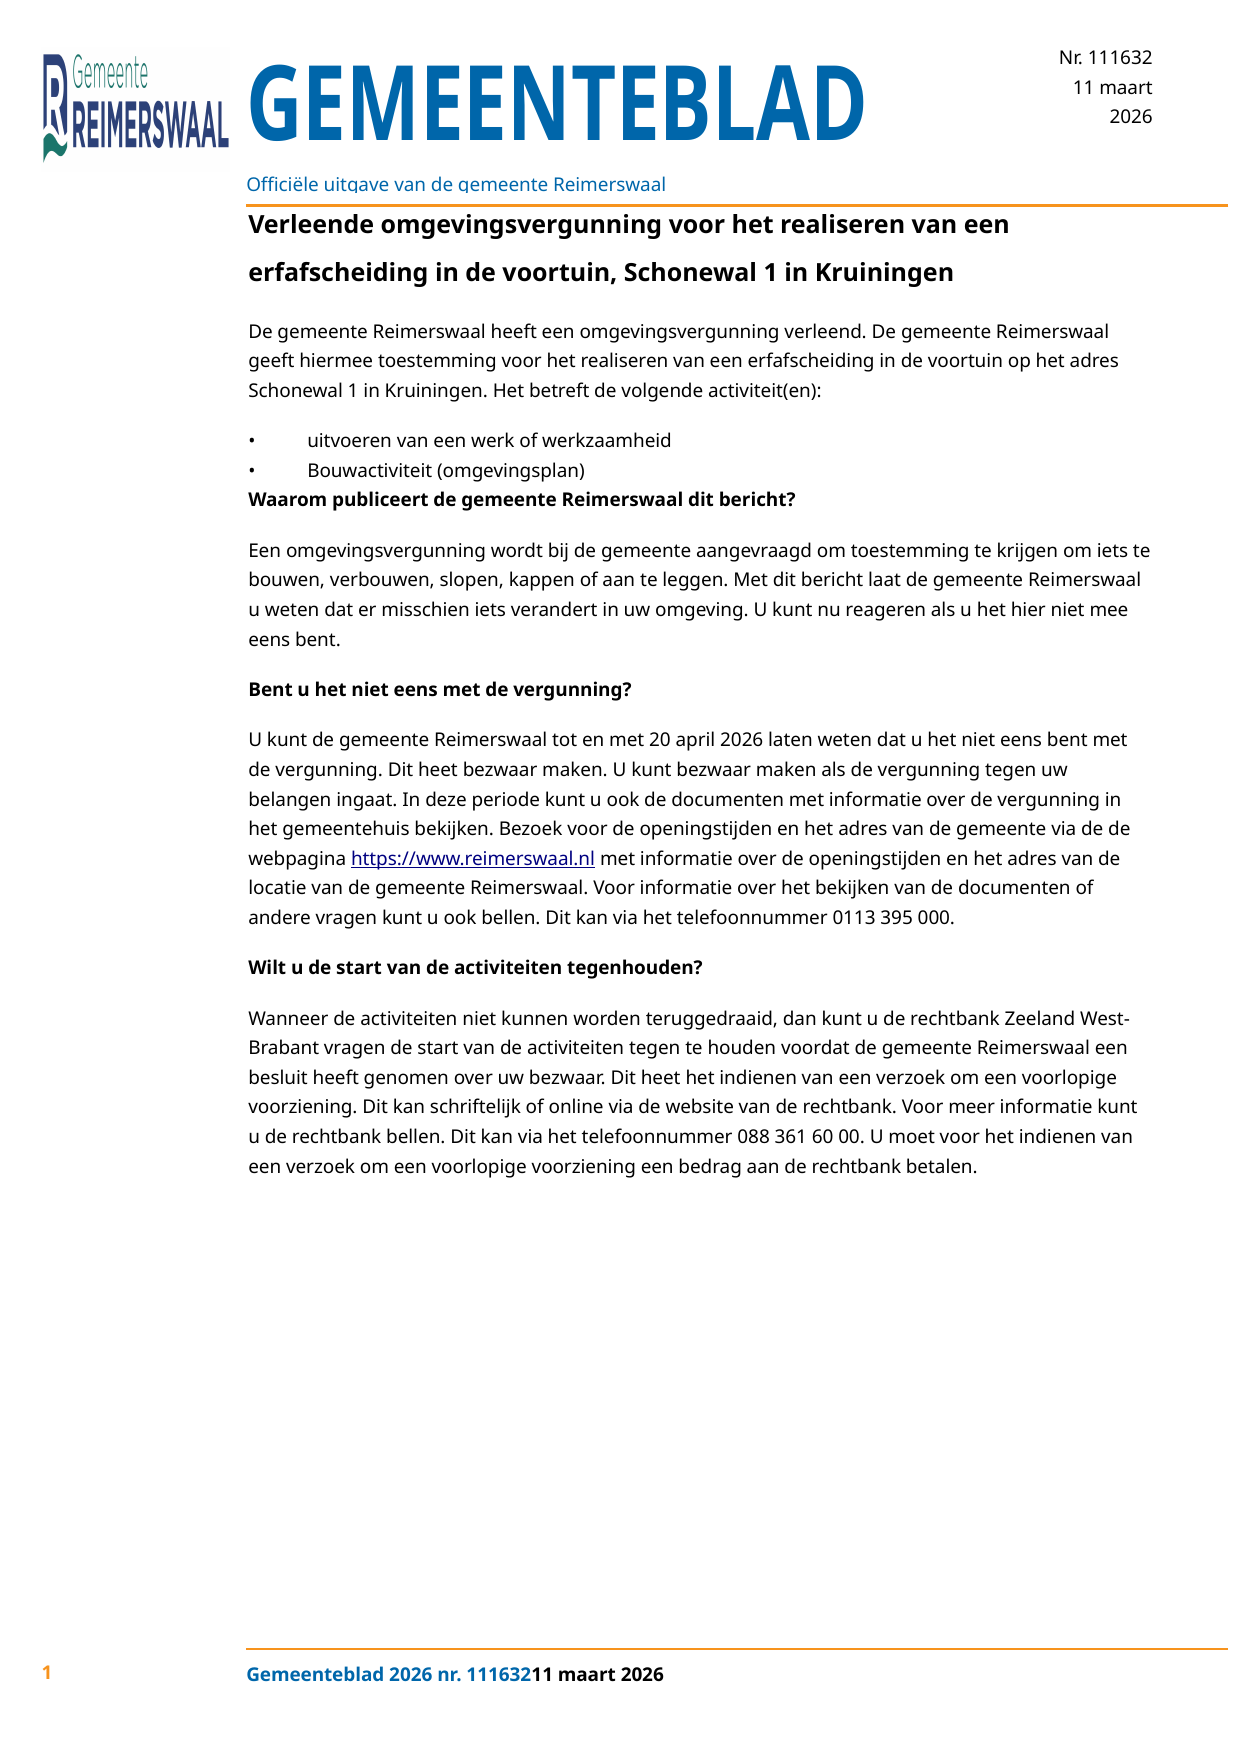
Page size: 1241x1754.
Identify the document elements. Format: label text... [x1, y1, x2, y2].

list Bouwactiviteit (omgevingsplan) [248, 457, 1152, 483]
text Waarom publiceert de gemeente Reimerswaal dit bericht? [248, 487, 1152, 512]
text De gemeente Reimerswaal heeft een omgevingsvergunning verleend. De gemeente Reimerswaal geeft hiermee toestemming voor het realiseren van een erfafscheiding in de voortuin op het adres Schonewal 1 in Kruiningen. Het betreft de volgende activiteit(en): [248, 318, 1152, 403]
picture [41, 47, 231, 172]
list uitvoeren van een werk of werkzaamheid [248, 427, 1152, 453]
text Wanneer de activiteiten niet kunnen worden teruggedraaid, dan kunt u de rechtbank Zeeland West-Brabant vragen de start van de activiteiten tegen te houden voordat de gemeente Reimerswaal een besluit heeft genomen over uw bezwaar. Dit heet het indienen van een verzoek om een voorlopige voorziening. Dit kan schriftelijk of online via de website van de rechtbank. Voor meer informatie kunt u de rechtbank bellen. Dit kan via het telefoonnummer 088 361 60 00. U moet voor het indienen van een verzoek om een voorlopige voorziening een bedrag aan de rechtbank betalen. [248, 1005, 1152, 1179]
text Wilt u de start van de activiteiten tegenhouden? [248, 954, 1152, 980]
text Verleende omgevingsvergunning voor het realiseren van een erfafscheiding in de voortuin, Schonewal 1 in Kruiningen [248, 207, 1152, 288]
text Bent u het niet eens met de vergunning? [248, 676, 1152, 702]
text Een omgevingsvergunning wordt bij de gemeente aangevraagd om toestemming te krijgen om iets te bouwen, verbouwen, slopen, kappen of aan te leggen. Met dit bericht laat de gemeente Reimerswaal u weten dat er misschien iets verandert in uw omgeving. U kunt nu reageren als u het hier niet mee eens bent. [248, 537, 1152, 652]
text U kunt de gemeente Reimerswaal tot en met 20 april 2026 laten weten dat u het niet eens bent met de vergunning. Dit heet bezwaar maken. U kunt bezwaar maken als de vergunning tegen uw belangen ingaat. In deze periode kunt u ook de documenten met informatie over de vergunning in het gemeentehuis bekijken. Bezoek voor de openingstijden en het adres van de gemeente via de de webpagina https://www.reimerswaal.nl met informatie over de openingstijden en het adres van de locatie van de gemeente Reimerswaal. Voor informatie over het bekijken van de documenten of andere vragen kunt u ook bellen. Dit kan via het telefoonnummer 0113 395 000. [248, 727, 1152, 930]
